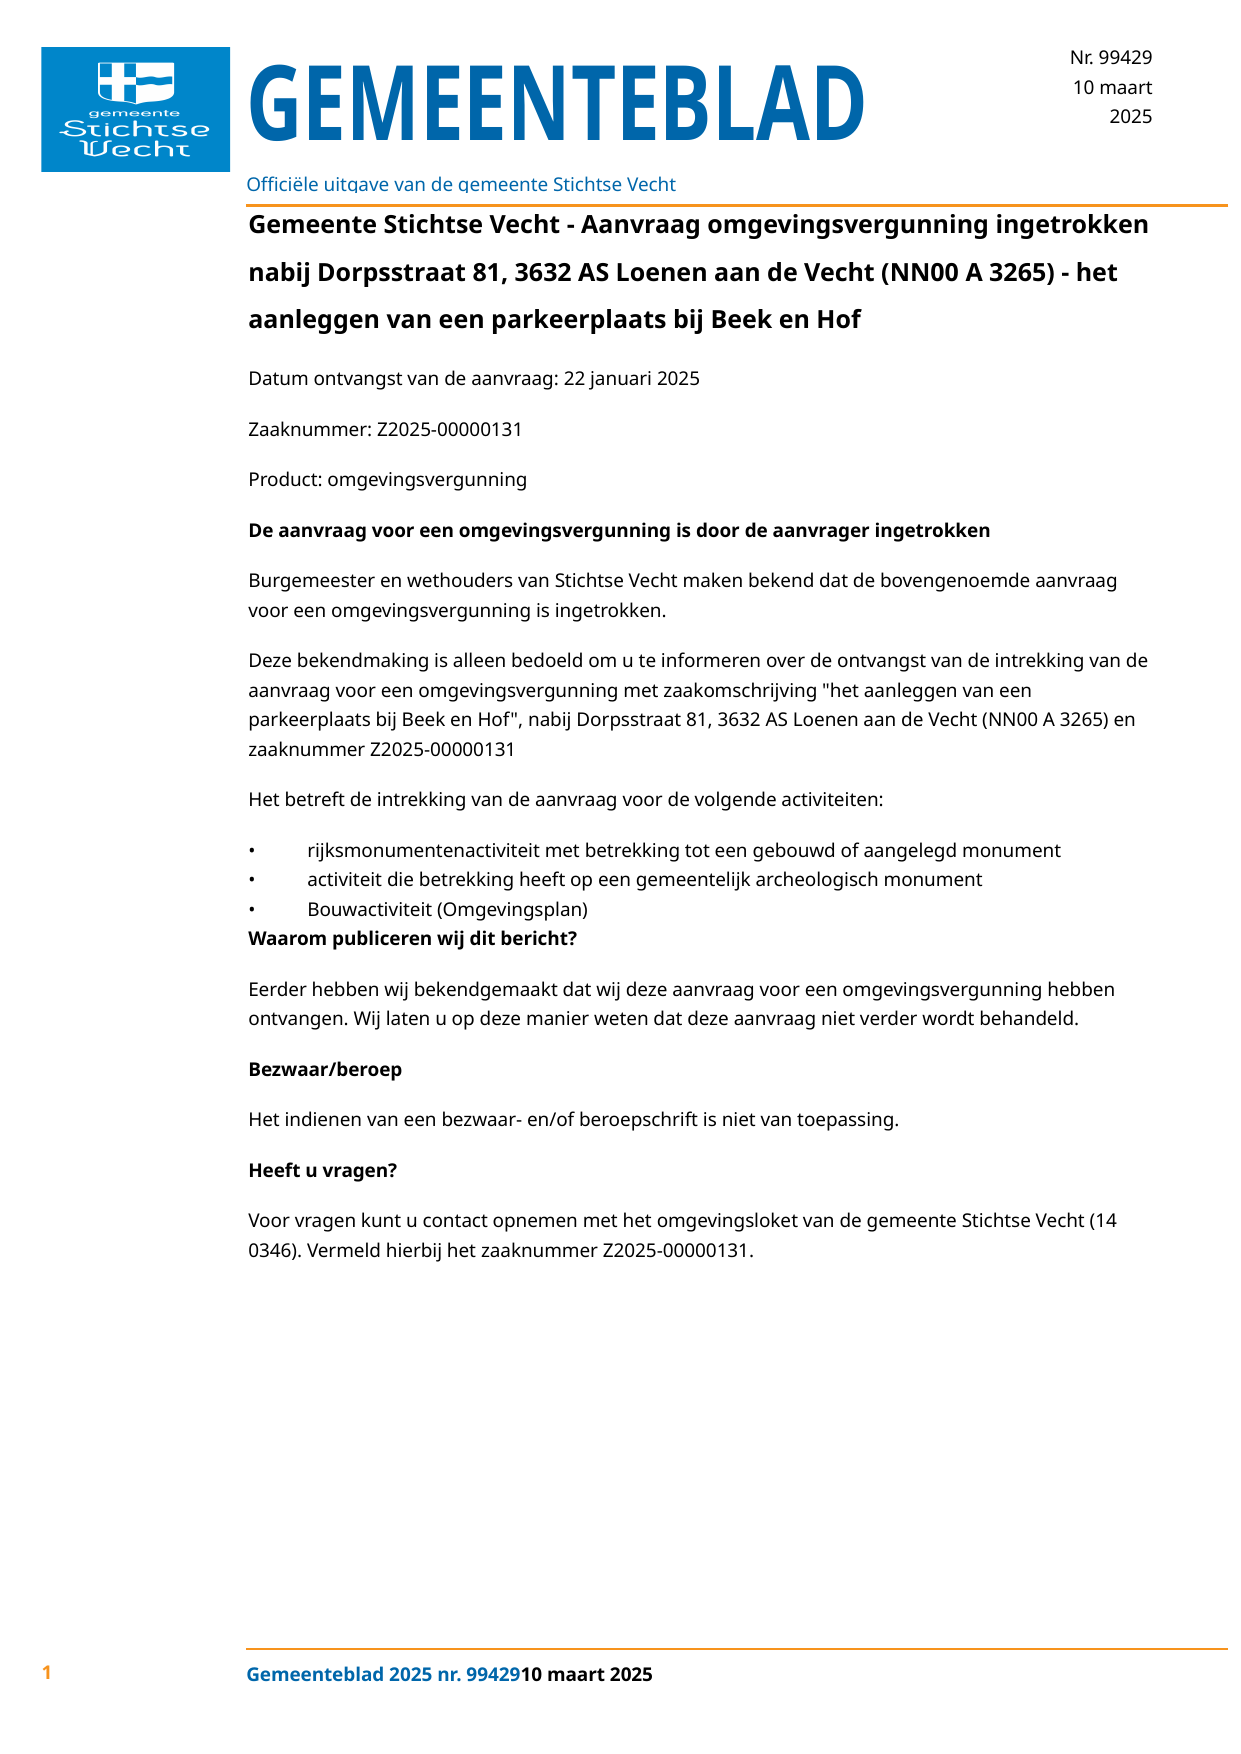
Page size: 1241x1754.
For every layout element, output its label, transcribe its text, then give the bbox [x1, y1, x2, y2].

text Burgemeester en wethouders van Stichtse Vecht maken bekend dat de bovengenoemde aanvraag voor een omgevingsvergunning is ingetrokken. [248, 567, 1152, 622]
text Eerder hebben wij bekendgemaakt dat wij deze aanvraag voor een omgevingsvergunning hebben ontvangen. Wij laten u op deze manier weten dat deze aanvraag niet verder wordt behandeld. [248, 976, 1152, 1031]
text Het indienen van een bezwaar- en/of beroepschrift is niet van toepassing. [248, 1106, 1152, 1132]
picture [99, 63, 135, 101]
text De aanvraag voor een omgevingsvergunning is door de aanvrager ingetrokken [248, 517, 1152, 542]
text Bezwaar/beroep [248, 1056, 1152, 1082]
text Product: omgevingsvergunning [248, 466, 1152, 492]
list rijksmonumentenactiviteit met betrekking tot een gebouwd of aangelegd monument [248, 837, 1152, 862]
text Datum ontvangst van de aanvraag: 22 januari 2025 [248, 366, 1152, 391]
text Heeft u vragen? [248, 1157, 1152, 1182]
text Het betreft de intrekking van de aanvraag voor de volgende activiteiten: [248, 786, 1152, 812]
text Gemeente Stichtse Vecht - Aanvraag omgevingsvergunning ingetrokken nabij Dorpsstraat 81, 3632 AS Loenen aan de Vecht (NN00 A 3265) - het aanleggen van een parkeerplaats bij Beek en Hof [248, 207, 1152, 336]
text Voor vragen kunt u contact opnemen met het omgevingsloket van de gemeente Stichtse Vecht (14 0346). Vermeld hierbij het zaaknummer Z2025-00000131. [248, 1207, 1152, 1262]
list Bouwactiviteit (Omgevingsplan) [248, 896, 1152, 922]
text Zaaknummer: Z2025-00000131 [248, 416, 1152, 442]
text Deze bekendmaking is alleen bedoeld om u te informeren over de ontvangst van de intrekking van de aanvraag voor een omgevingsvergunning met zaakomschrijving "het aanleggen van een parkeerplaats bij Beek en Hof", nabij Dorpsstraat 81, 3632 AS Loenen aan de Vecht (NN00 A 3265) en zaaknummer Z2025-00000131 [248, 647, 1152, 762]
list activiteit die betrekking heeft op een gemeentelijk archeologisch monument [248, 866, 1152, 892]
picture [137, 63, 174, 103]
text Waarom publiceren wij dit bericht? [248, 926, 1152, 951]
